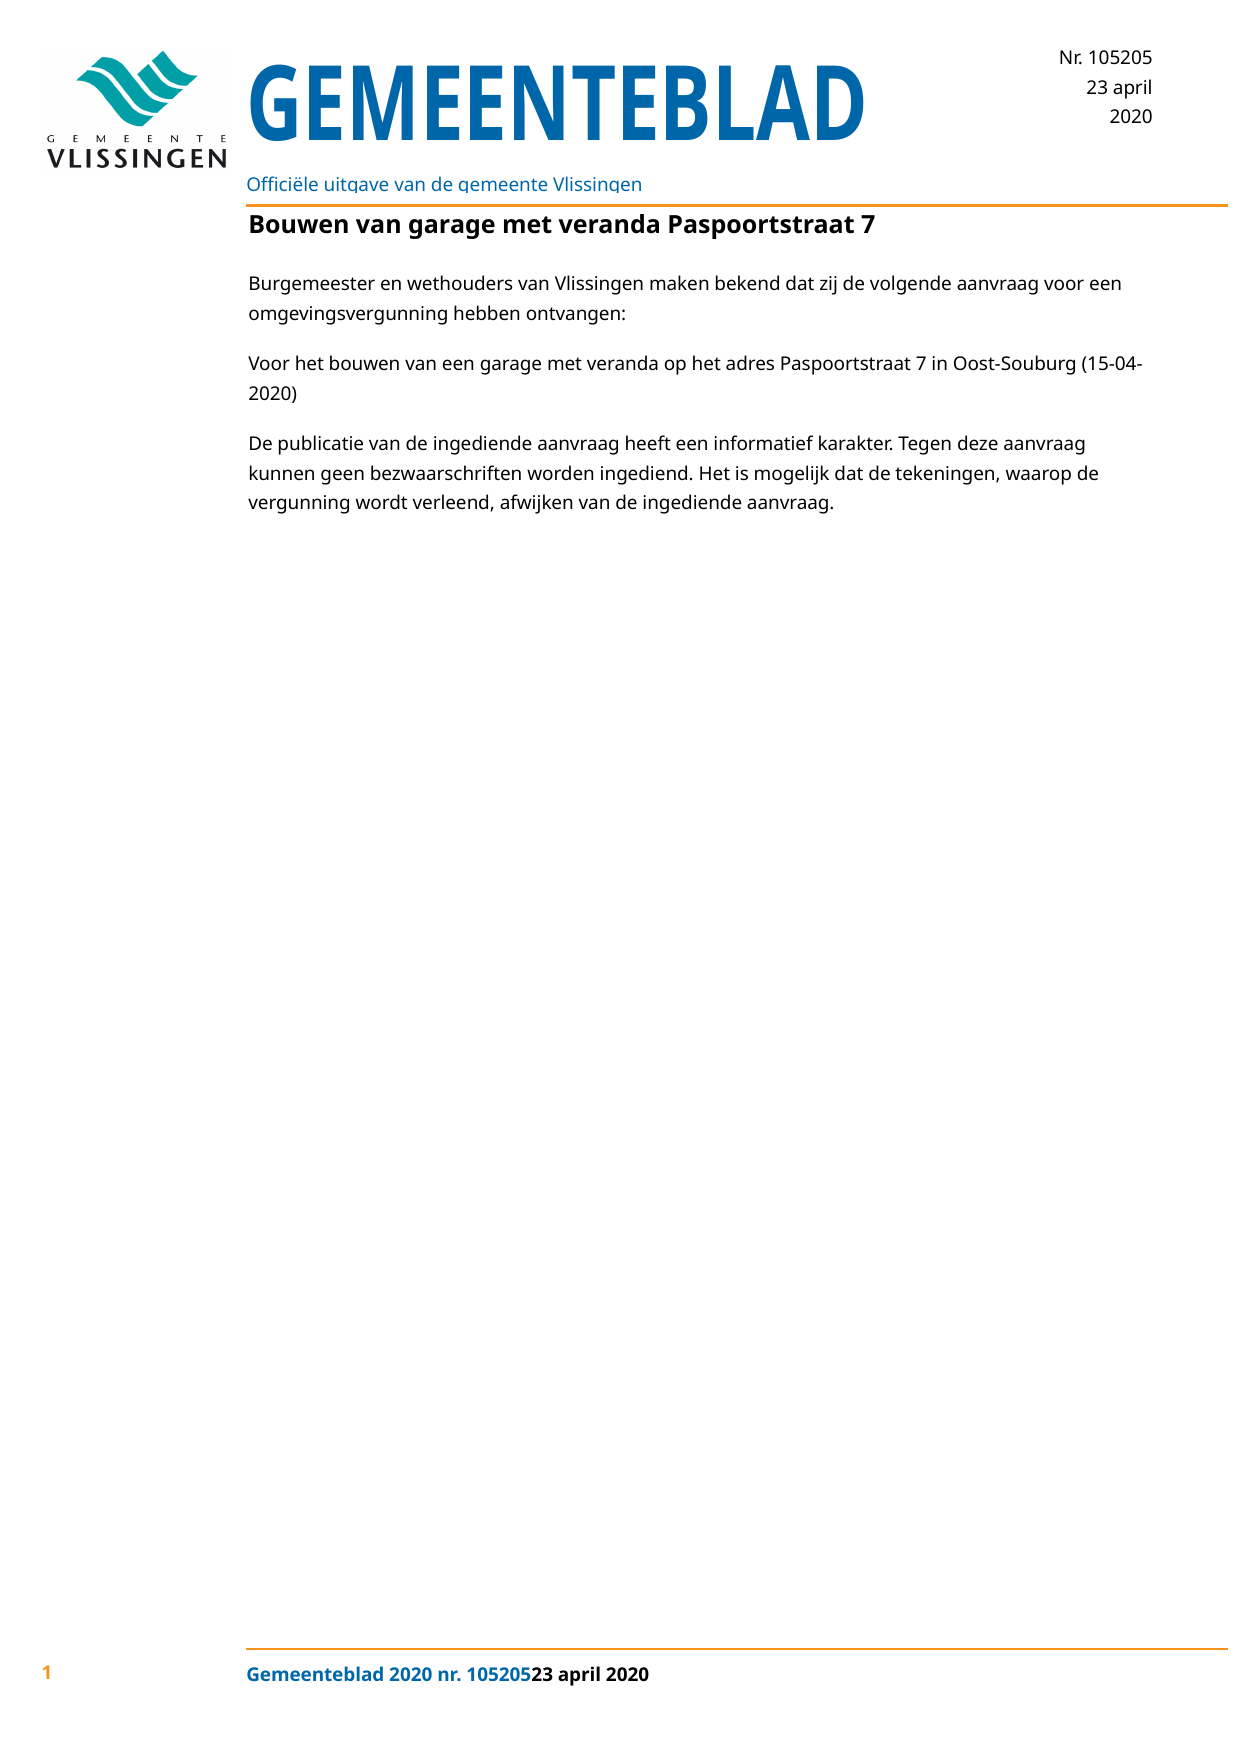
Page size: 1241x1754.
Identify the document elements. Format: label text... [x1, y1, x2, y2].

text Bouwen van garage met veranda Paspoortstraat 7 [248, 207, 1152, 241]
picture [41, 47, 231, 172]
text Voor het bouwen van een garage met veranda op het adres Paspoortstraat 7 in Oost-Souburg (15-04-2020) [248, 350, 1152, 406]
text Burgemeester en wethouders van Vlissingen maken bekend dat zij de volgende aanvraag voor een omgevingsvergunning hebben ontvangen: [248, 270, 1152, 326]
text De publicatie van de ingediende aanvraag heeft een informatief karakter. Tegen deze aanvraag kunnen geen bezwaarschriften worden ingediend. Het is mogelijk dat de tekeningen, waarop de vergunning wordt verleend, afwijken van de ingediende aanvraag. [248, 430, 1152, 515]
